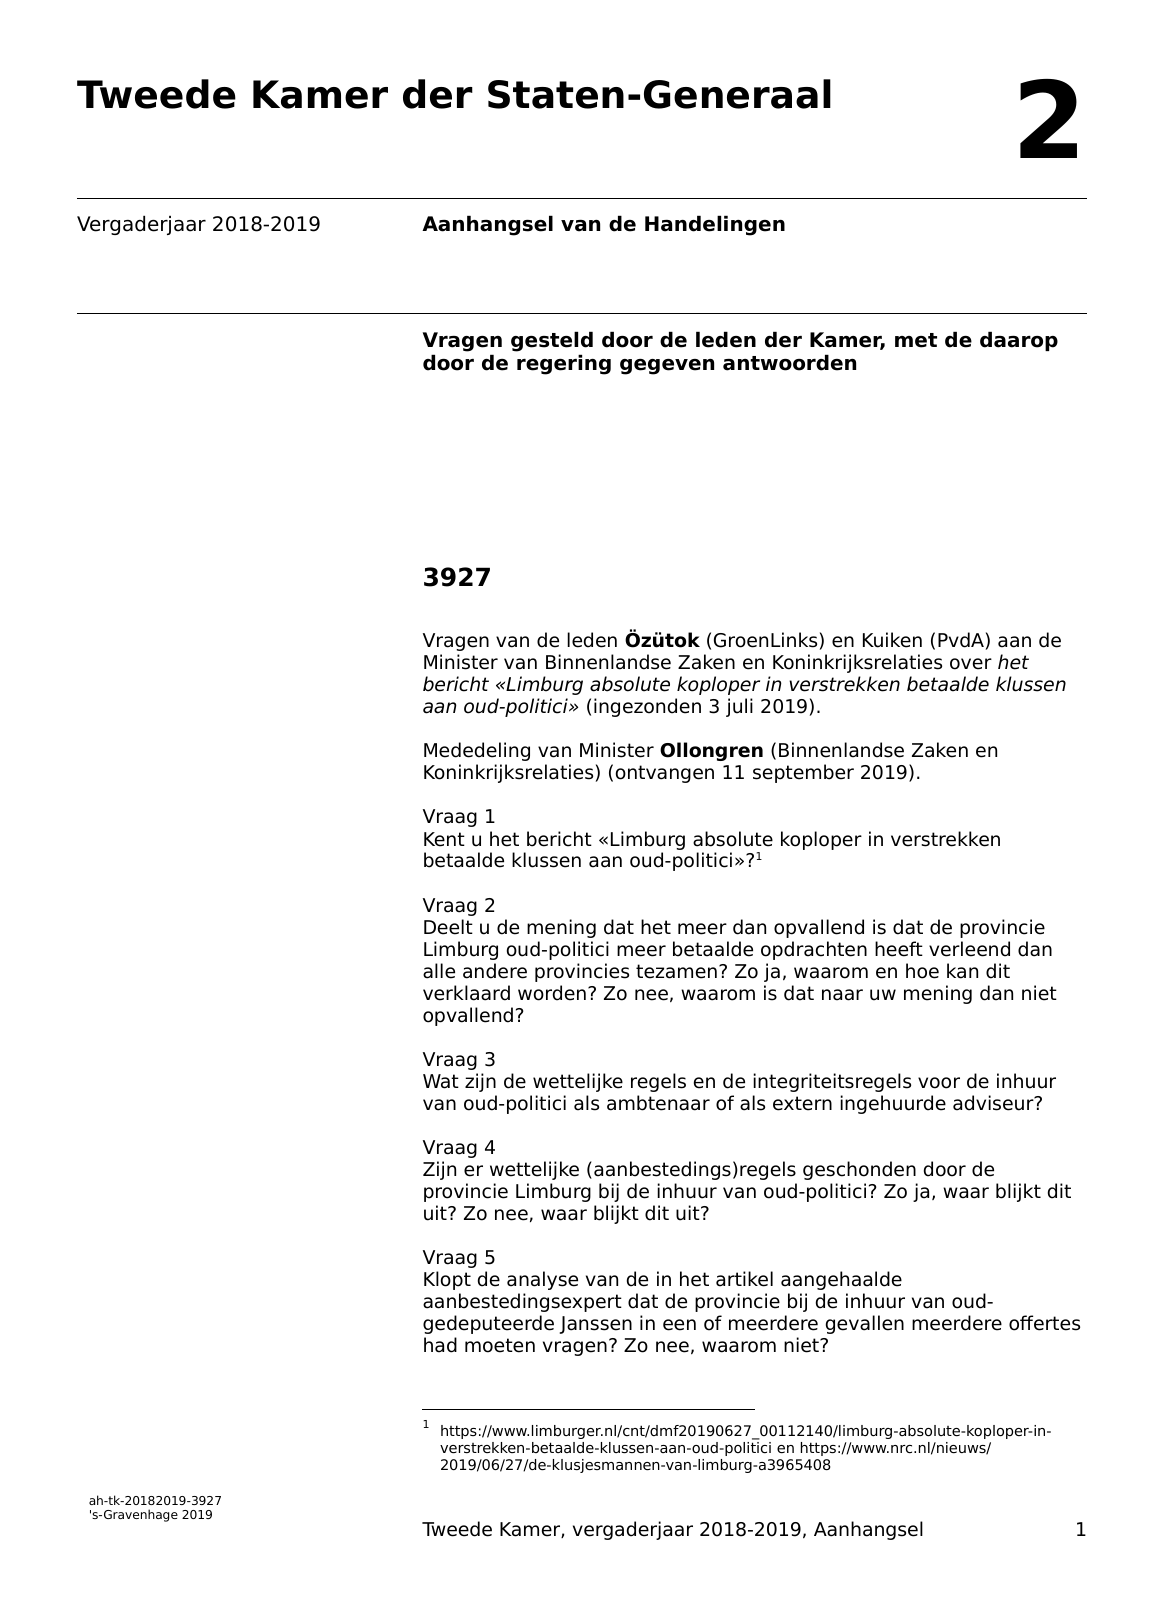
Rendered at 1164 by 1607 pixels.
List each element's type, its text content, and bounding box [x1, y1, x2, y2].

text Vraag 4 [422, 1137, 1087, 1159]
text Vraag 5 [422, 1247, 1087, 1269]
text ah-tk-20182019-3927 [88, 1494, 323, 1508]
text 's-Gravenhage 2019 [88, 1508, 323, 1522]
table_header 2 [886, 59, 1087, 198]
text Klopt de analyse van de in het artikel aangehaalde aanbestedingsexpert dat de provincie bij de inhuur van oud-gedeputeerde Janssen in een of meerdere gevallen meerdere offertes had moeten vragen? Zo nee, waarom niet? [422, 1269, 1087, 1357]
table_cell Vergaderjaar 2018-2019 [77, 199, 422, 313]
table_cell [77, 314, 422, 375]
text 3927 [422, 563, 1087, 592]
text Vraag 1 [422, 806, 1087, 828]
text Vragen van de leden Özütok (GroenLinks) en Kuiken (PvdA) aan de Minister van Binnenlandse Zaken en Koninkrijksrelaties over het bericht «Limburg absolute koploper in verstrekken betaalde klussen aan oud-politici» (ingezonden 3 juli 2019). [422, 630, 1087, 718]
table_header Tweede Kamer der Staten-Generaal [77, 59, 886, 198]
text Vraag 3 [422, 1049, 1087, 1071]
table_cell Vragen gesteld door de leden der Kamer, met de daarop door de regering gegeven antwoorden [422, 314, 1087, 375]
text Deelt u de mening dat het meer dan opvallend is dat de provincie Limburg oud-politici meer betaalde opdrachten heeft verleend dan alle andere provincies tezamen? Zo ja, waarom en hoe kan dit verklaard worden? Zo nee, waarom is dat naar uw mening dan niet opvallend? [422, 917, 1087, 1026]
table_cell Aanhangsel van de Handelingen [422, 199, 1087, 313]
text Zijn er wettelijke (aanbestedings)regels geschonden door de provincie Limburg bij de inhuur van oud-politici? Zo ja, waar blijkt dit uit? Zo nee, waar blijkt dit uit? [422, 1159, 1087, 1225]
text Kent u het bericht «Limburg absolute koploper in verstrekken betaalde klussen aan oud-politici»? [422, 828, 1087, 872]
text Wat zijn de wettelijke regels en de integriteitsregels voor de inhuur van oud-politici als ambtenaar of als extern ingehuurde adviseur? [422, 1071, 1087, 1114]
text https://www.limburger.nl/cnt/dmf20190627_00112140/limburg-absolute-koploper-in-verstrekken-betaalde-klussen-aan-oud-politici en https://www.nrc.nl/nieuws/2019/06/27/de-klusjesmannen-van-limburg-a3965408 [422, 1418, 1087, 1474]
text Mededeling van Minister Ollongren (Binnenlandse Zaken en Koninkrijksrelaties) (ontvangen 11 september 2019). [422, 740, 1087, 784]
text Vraag 2 [422, 894, 1087, 917]
